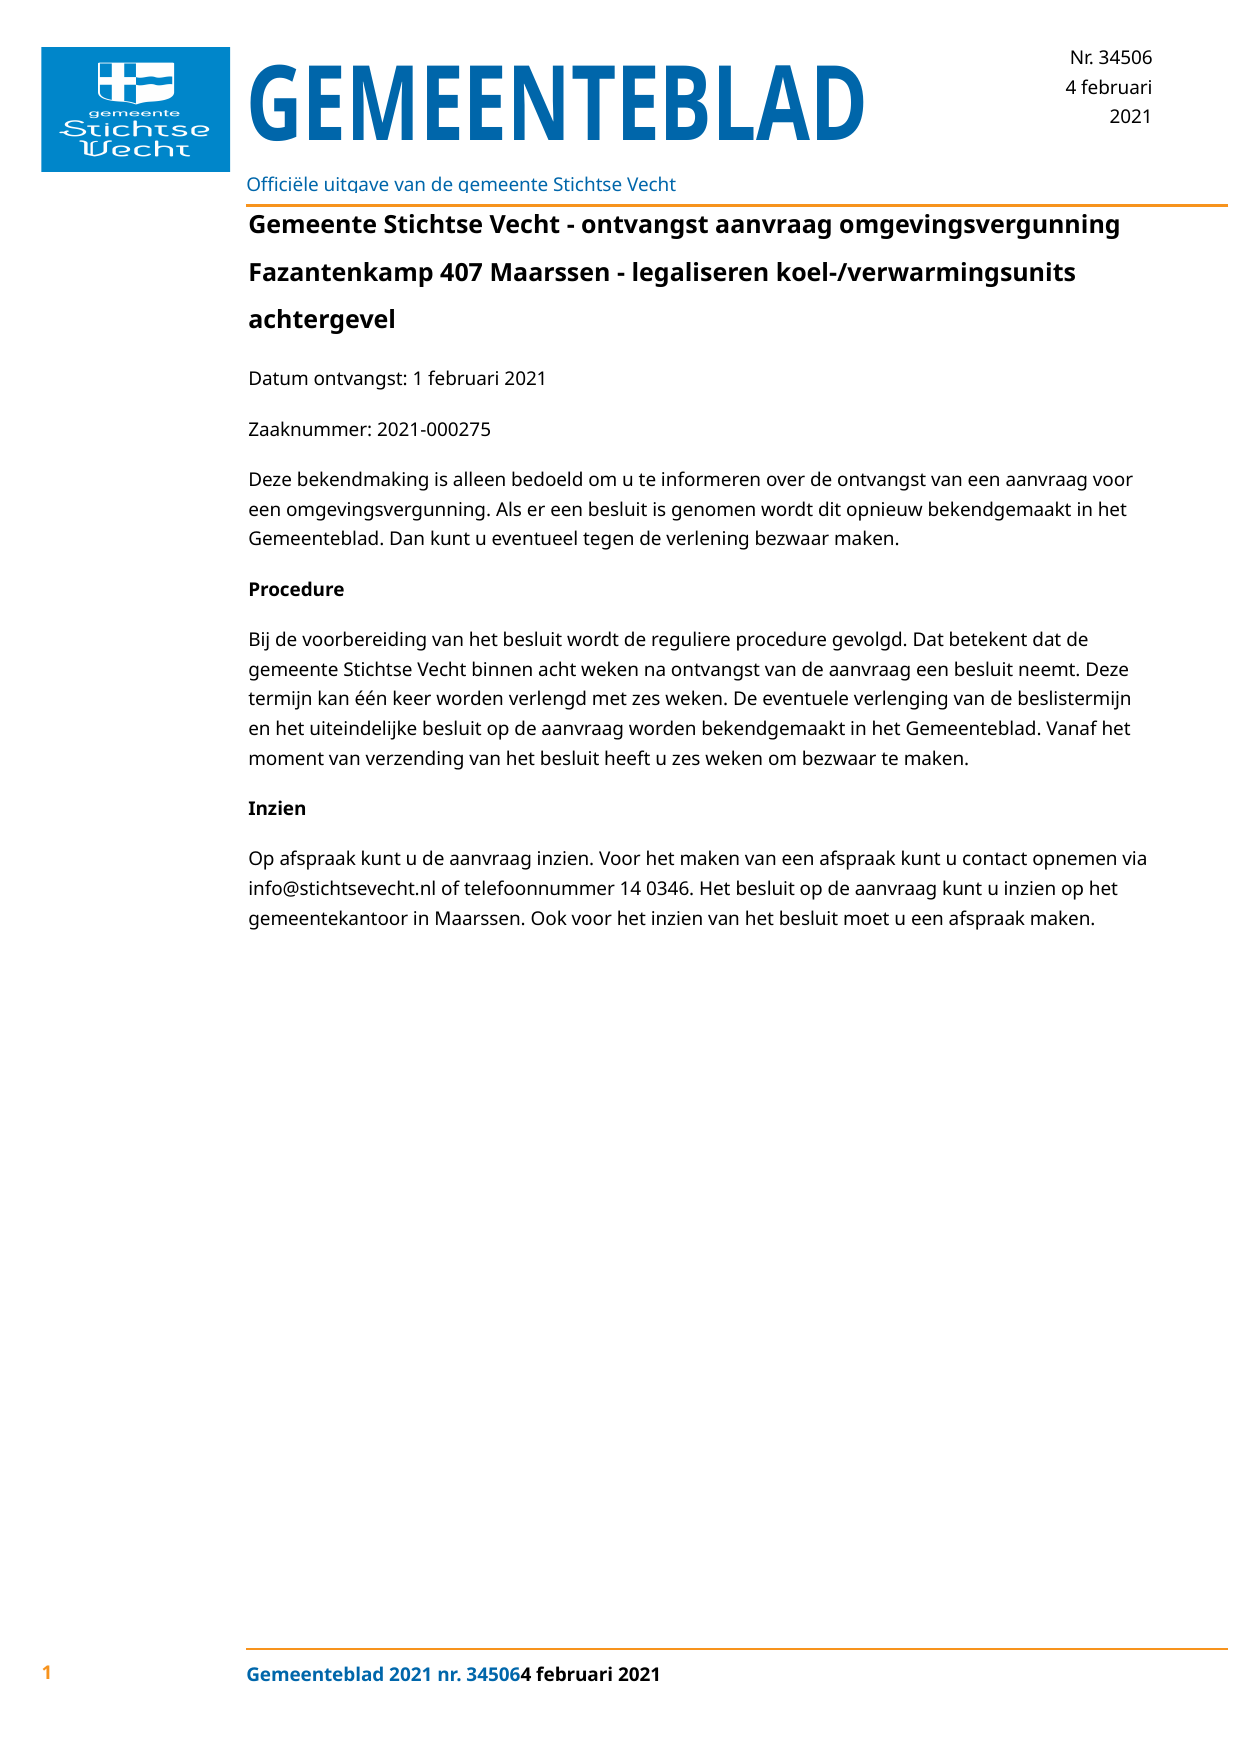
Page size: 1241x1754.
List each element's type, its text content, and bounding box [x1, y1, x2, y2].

picture [137, 63, 174, 103]
picture [99, 63, 135, 101]
text Gemeente Stichtse Vecht - ontvangst aanvraag omgevingsvergunning Fazantenkamp 407 Maarssen - legaliseren koel-/verwarmingsunits achtergevel [248, 207, 1152, 336]
text Op afspraak kunt u de aanvraag inzien. Voor het maken van een afspraak kunt u contact opnemen via info@stichtsevecht.nl of telefoonnummer 14 0346. Het besluit op de aanvraag kunt u inzien op het gemeentekantoor in Maarssen. Ook voor het inzien van het besluit moet u een afspraak maken. [248, 846, 1152, 930]
text Deze bekendmaking is alleen bedoeld om u te informeren over de ontvangst van een aanvraag voor een omgevingsvergunning. Als er een besluit is genomen wordt dit opnieuw bekendgemaakt in het Gemeenteblad. Dan kunt u eventueel tegen de verlening bezwaar maken. [248, 466, 1152, 551]
text Procedure [248, 576, 1152, 602]
text Datum ontvangst: 1 februari 2021 [248, 366, 1152, 391]
text Zaaknummer: 2021-000275 [248, 416, 1152, 442]
text Inzien [248, 795, 1152, 821]
text Bij de voorbereiding van het besluit wordt de reguliere procedure gevolgd. Dat betekent dat de gemeente Stichtse Vecht binnen acht weken na ontvangst van de aanvraag een besluit neemt. Deze termijn kan één keer worden verlengd met zes weken. De eventuele verlenging van de beslistermijn en het uiteindelijke besluit op de aanvraag worden bekendgemaakt in het Gemeenteblad. Vanaf het moment van verzending van het besluit heeft u zes weken om bezwaar te maken. [248, 626, 1152, 770]
